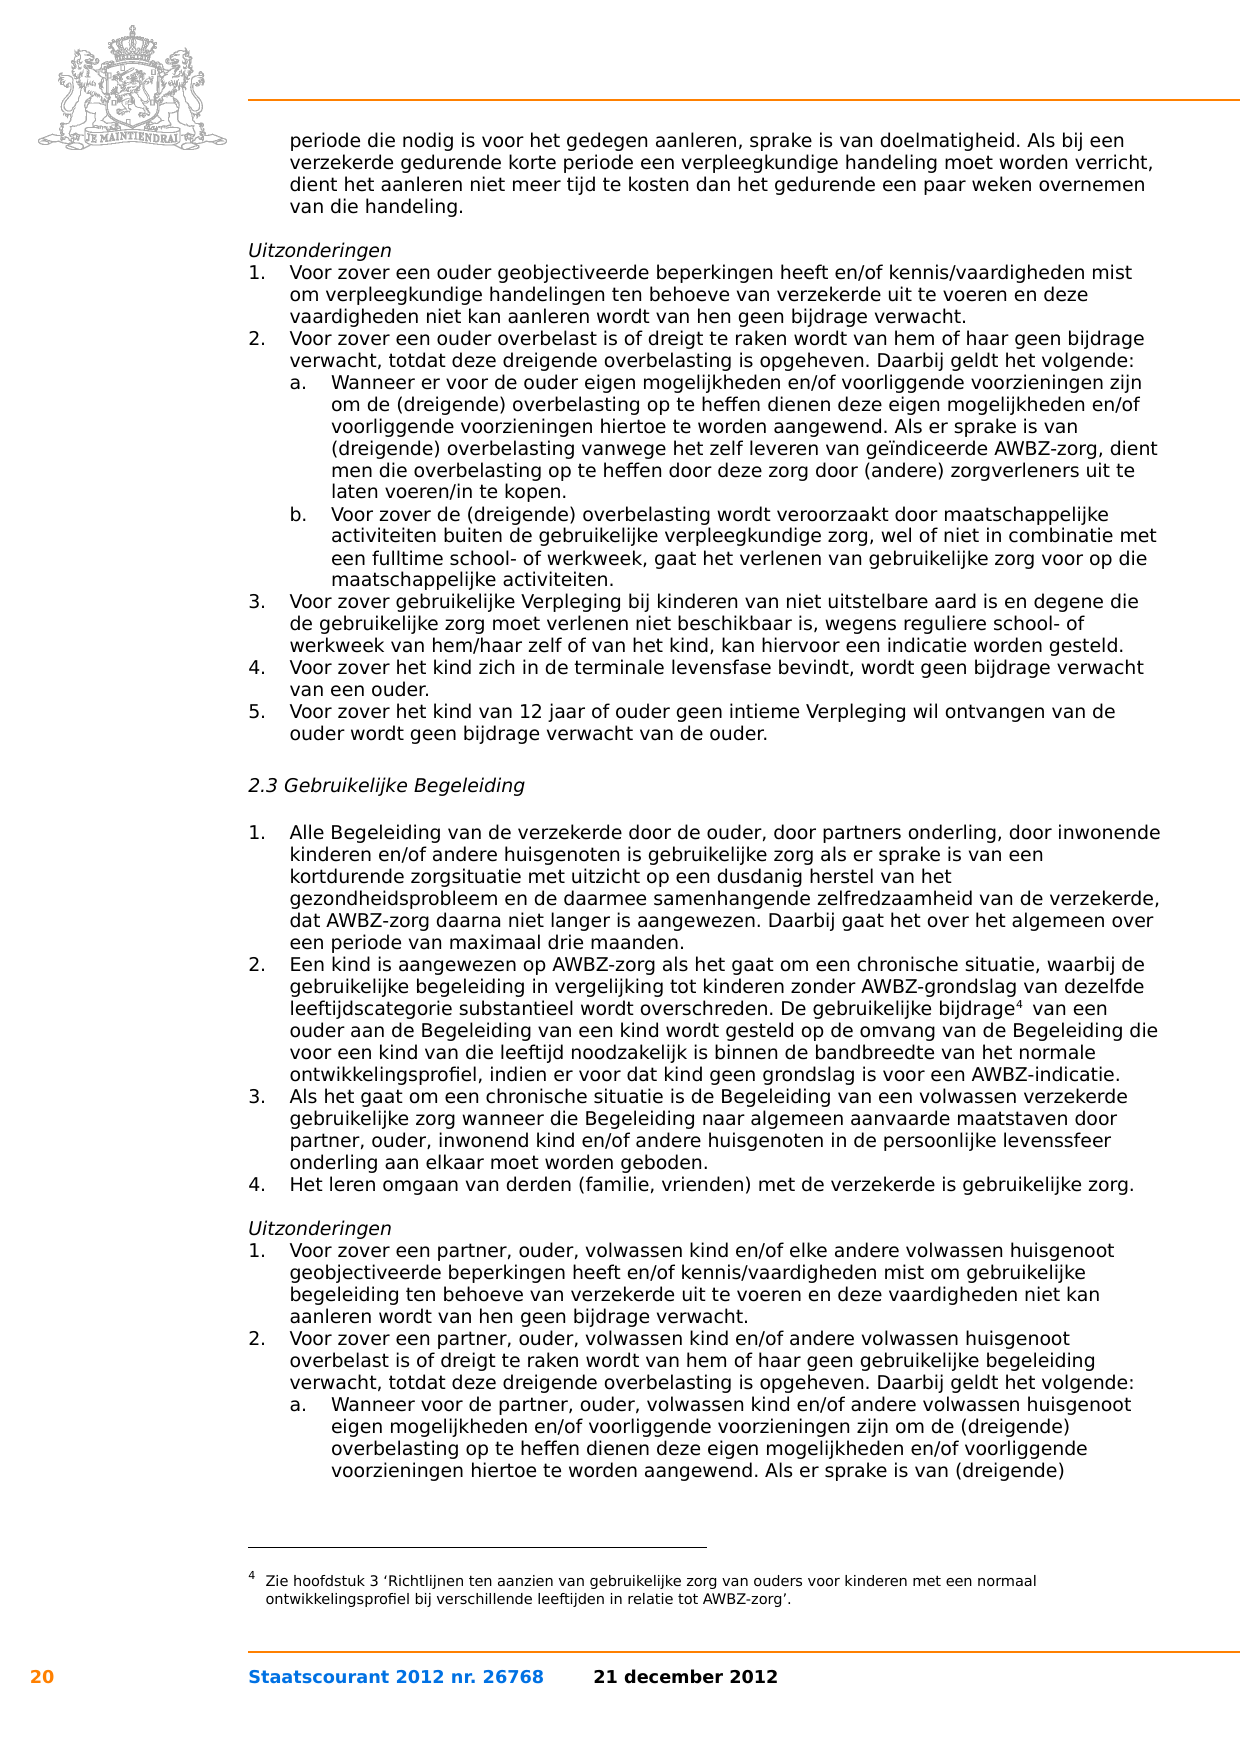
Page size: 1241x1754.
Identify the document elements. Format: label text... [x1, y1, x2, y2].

text 2. Voor zover een ouder overbelast is of dreigt te raken wordt van hem of haar geen bijdrage verwacht, totdat deze dreigende overbelasting is opgeheven. Daarbij geldt het volgende: [248, 328, 1163, 372]
text 1. Alle Begeleiding van de verzekerde door de ouder, door partners onderling, door inwonende kinderen en/of andere huisgenoten is gebruikelijke zorg als er sprake is van een kortdurende zorgsituatie met uitzicht op een dusdanig herstel van het gezondheidsprobleem en de daarmee samenhangende zelfredzaamheid van de verzekerde, dat AWBZ-zorg daarna niet langer is aangewezen. Daarbij gaat het over het algemeen over een periode van maximaal drie maanden. [248, 822, 1163, 954]
subtitle 2.3 Gebruikelijke Begeleiding [248, 775, 1163, 797]
text a. Wanneer voor de partner, ouder, volwassen kind en/of andere volwassen huisgenoot eigen mogelijkheden en/of voorliggende voorzieningen zijn om de (dreigende) overbelasting op te heffen dienen deze eigen mogelijkheden en/of voorliggende voorzieningen hiertoe te worden aangewend. Als er sprake is van (dreigende) [289, 1393, 1163, 1481]
text Zie hoofdstuk 3 ‘Richtlijnen ten aanzien van gebruikelijke zorg van ouders voor kinderen met een normaal ontwikkelingsprofiel bij verschillende leeftijden in relatie tot AWBZ-zorg’. [248, 1569, 1163, 1608]
subtitle Uitzonderingen [248, 1218, 1163, 1240]
text 1. Voor zover een partner, ouder, volwassen kind en/of elke andere volwassen huisgenoot geobjectiveerde beperkingen heeft en/of kennis/vaardigheden mist om gebruikelijke begeleiding ten behoeve van verzekerde uit te voeren en deze vaardigheden niet kan aanleren wordt van hen geen bijdrage verwacht. [248, 1240, 1163, 1328]
subtitle Uitzonderingen [248, 240, 1163, 262]
text 3. Als het gaat om een chronische situatie is de Begeleiding van een volwassen verzekerde gebruikelijke zorg wanneer die Begeleiding naar algemeen aanvaarde maatstaven door partner, ouder, inwonend kind en/of andere huisgenoten in de persoonlijke levenssfeer onderling aan elkaar moet worden geboden. [248, 1086, 1163, 1174]
text 5. Voor zover het kind van 12 jaar of ouder geen intieme Verpleging wil ontvangen van de ouder wordt geen bijdrage verwacht van de ouder. [248, 701, 1163, 745]
text 1. Voor zover een ouder geobjectiveerde beperkingen heeft en/of kennis/vaardigheden mist om verpleegkundige handelingen ten behoeve van verzekerde uit te voeren en deze vaardigheden niet kan aanleren wordt van hen geen bijdrage verwacht. [248, 262, 1163, 328]
text 4. Het leren omgaan van derden (familie, vrienden) met de verzekerde is gebruikelijke zorg. [248, 1174, 1163, 1196]
text 2. Een kind is aangewezen op AWBZ-zorg als het gaat om een chronische situatie, waarbij de gebruikelijke begeleiding in vergelijking tot kinderen zonder AWBZ-grondslag van dezelfde leeftijdscategorie substantieel wordt overschreden. De gebruikelijke bijdrage van een ouder aan de Begeleiding van een kind wordt gesteld op de omvang van de Begeleiding die voor een kind van die leeftijd noodzakelijk is binnen de bandbreedte van het normale ontwikkelingsprofiel, indien er voor dat kind geen grondslag is voor een AWBZ-indicatie. [248, 954, 1163, 1086]
text 2. Voor zover een partner, ouder, volwassen kind en/of andere volwassen huisgenoot overbelast is of dreigt te raken wordt van hem of haar geen gebruikelijke begeleiding verwacht, totdat deze dreigende overbelasting is opgeheven. Daarbij geldt het volgende: [248, 1328, 1163, 1393]
picture [38, 25, 227, 150]
text 4. Voor zover het kind zich in de terminale levensfase bevindt, wordt geen bijdrage verwacht van een ouder. [248, 657, 1163, 701]
text b. Voor zover de (dreigende) overbelasting wordt veroorzaakt door maatschappelijke activiteiten buiten de gebruikelijke verpleegkundige zorg, wel of niet in combinatie met een fulltime school- of werkweek, gaat het verlenen van gebruikelijke zorg voor op die maatschappelijke activiteiten. [289, 503, 1163, 591]
text 3. Voor zover gebruikelijke Verpleging bij kinderen van niet uitstelbare aard is en degene die de gebruikelijke zorg moet verlenen niet beschikbaar is, wegens reguliere school- of werkweek van hem/haar zelf of van het kind, kan hiervoor een indicatie worden gesteld. [248, 591, 1163, 657]
text a. Wanneer er voor de ouder eigen mogelijkheden en/of voorliggende voorzieningen zijn om de (dreigende) overbelasting op te heffen dienen deze eigen mogelijkheden en/of voorliggende voorzieningen hiertoe te worden aangewend. Als er sprake is van (dreigende) overbelasting vanwege het zelf leveren van geïndiceerde AWBZ-zorg, dient men die overbelasting op te heffen door deze zorg door (andere) zorgverleners uit te laten voeren/in te kopen. [289, 372, 1163, 503]
text periode die nodig is voor het gedegen aanleren, sprake is van doelmatigheid. Als bij een verzekerde gedurende korte periode een verpleegkundige handeling moet worden verricht, dient het aanleren niet meer tijd te kosten dan het gedurende een paar weken overnemen van die handeling. [248, 130, 1163, 218]
